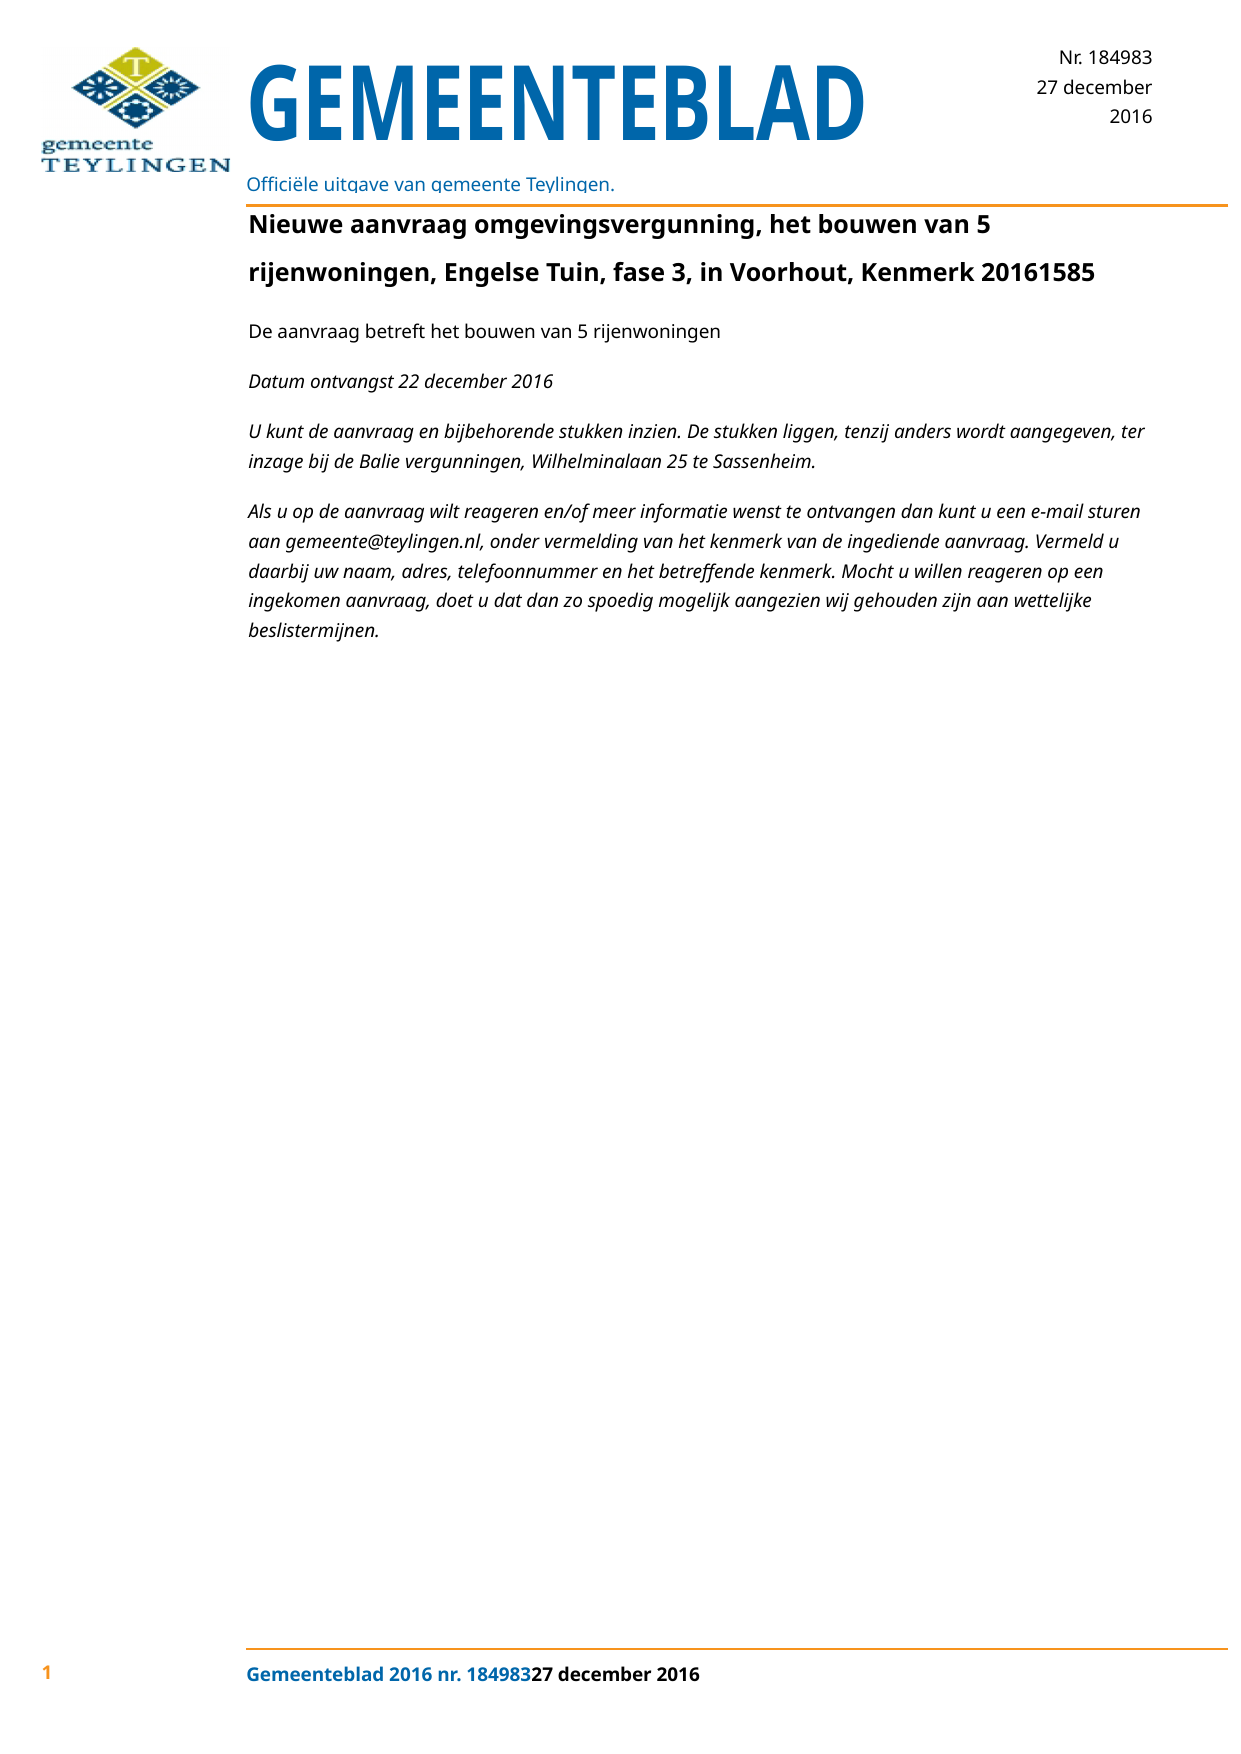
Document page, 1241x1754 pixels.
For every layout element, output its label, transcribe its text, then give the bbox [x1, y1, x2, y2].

text Datum ontvangst 22 december 2016 [248, 368, 1152, 394]
picture [41, 47, 231, 172]
text Nieuwe aanvraag omgevingsvergunning, het bouwen van 5 rijenwoningen, Engelse Tuin, fase 3, in Voorhout, Kenmerk 20161585 [248, 207, 1152, 288]
text U kunt de aanvraag en bijbehorende stukken inzien. De stukken liggen, tenzij anders wordt aangegeven, ter inzage bij de Balie vergunningen, Wilhelminalaan 25 te Sassenheim. [248, 419, 1152, 474]
text Als u op de aanvraag wilt reageren en/of meer informatie wenst te ontvangen dan kunt u een e-mail sturen aan gemeente@teylingen.nl, onder vermelding van het kenmerk van de ingediende aanvraag. Vermeld u daarbij uw naam, adres, telefoonnummer en het betreffende kenmerk. Mocht u willen reageren op een ingekomen aanvraag, doet u dat dan zo spoedig mogelijk aangezien wij gehouden zijn aan wettelijke beslistermijnen. [248, 499, 1152, 643]
text De aanvraag betreft het bouwen van 5 rijenwoningen [248, 318, 1152, 344]
